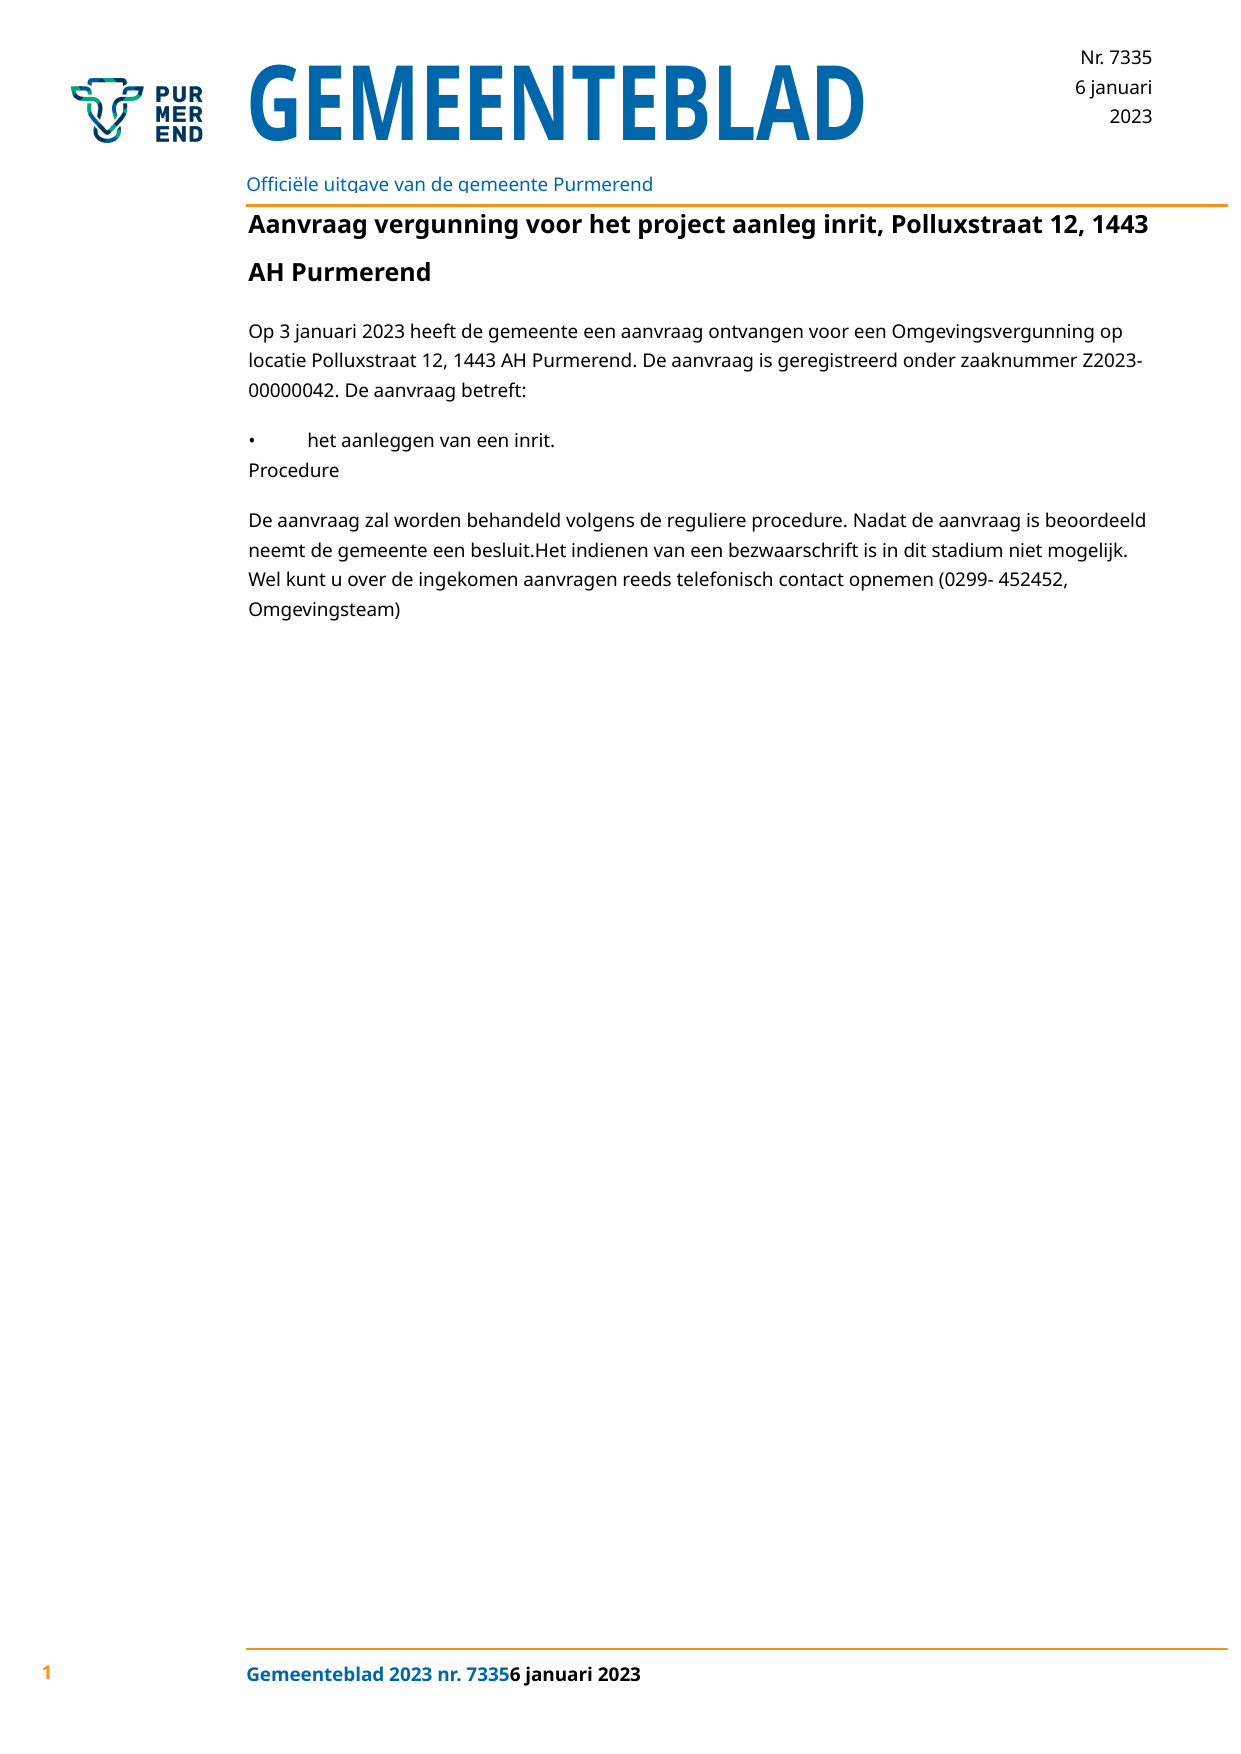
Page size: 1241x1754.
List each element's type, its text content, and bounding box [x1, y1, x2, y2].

text Aanvraag vergunning voor het project aanleg inrit, Polluxstraat 12, 1443 AH Purmerend [248, 207, 1152, 288]
text Op 3 januari 2023 heeft de gemeente een aanvraag ontvangen voor een Omgevingsvergunning op locatie Polluxstraat 12, 1443 AH Purmerend. De aanvraag is geregistreerd onder zaaknummer Z2023-00000042. De aanvraag betreft: [248, 318, 1152, 403]
text Procedure [248, 457, 1152, 483]
list het aanleggen van een inrit. [248, 427, 1152, 453]
text De aanvraag zal worden behandeld volgens de reguliere procedure. Nadat de aanvraag is beoordeeld neemt de gemeente een besluit.Het indienen van een bezwaarschrift is in dit stadium niet mogelijk. Wel kunt u over de ingekomen aanvragen reeds telefonisch contact opnemen (0299- 452452, Omgevingsteam) [248, 507, 1152, 622]
picture [41, 47, 231, 172]
